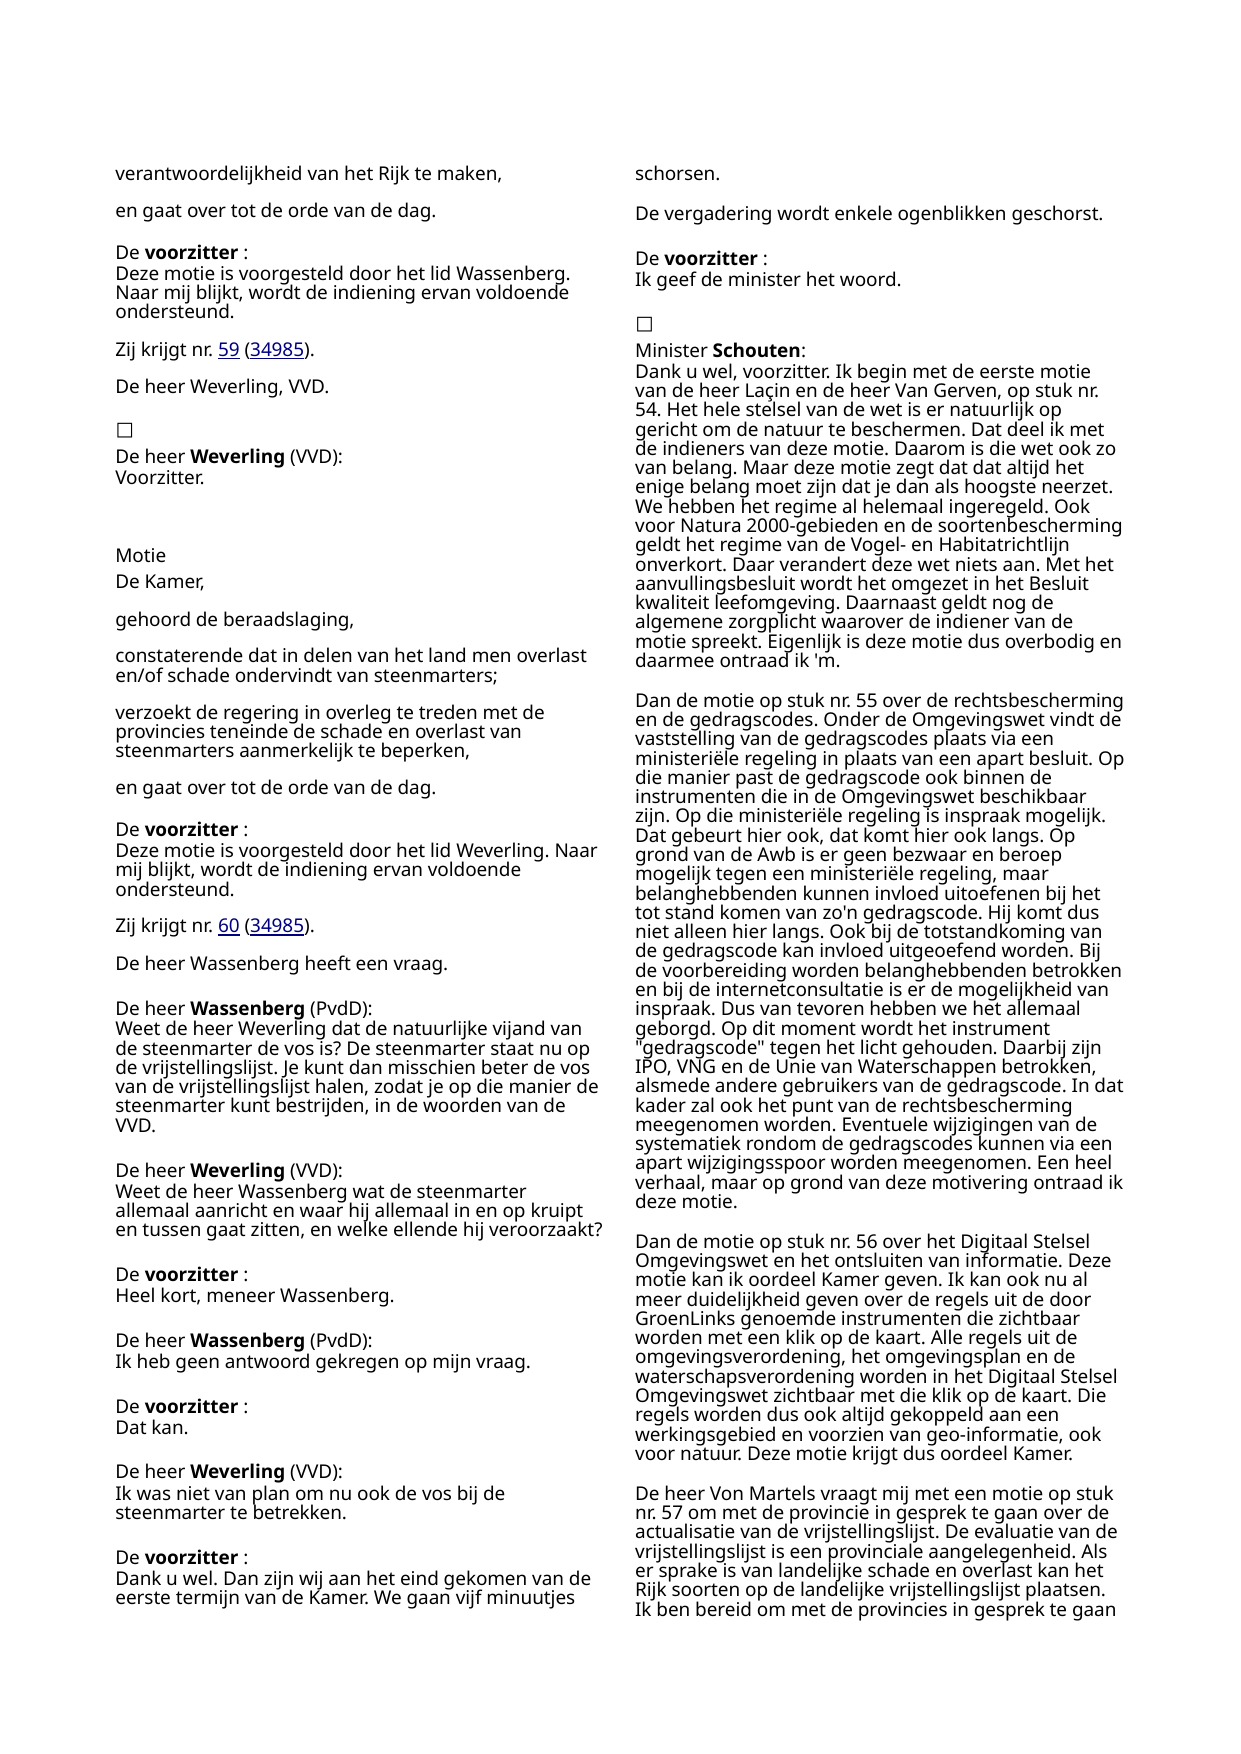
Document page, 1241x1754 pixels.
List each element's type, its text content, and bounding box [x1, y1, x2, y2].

text Heel kort, meneer Wassenberg. [115, 1287, 605, 1306]
text Dan de motie op stuk nr. 56 over het Digitaal Stelsel Omgevingswet en het ontsluiten van informatie. Deze motie kan ik oordeel Kamer geven. Ik kan ook nu al meer duidelijkheid geven over de regels uit de door GroenLinks genoemde instrumenten die zichtbaar worden met een klik op de kaart. Alle regels uit de omgevingsverordening, het omgevingsplan en de waterschapsverordening worden in het Digitaal Stelsel Omgevingswet zichtbaar met die klik op de kaart. Die regels worden dus ook altijd gekoppeld aan een werkingsgebied en voorzien van geo-informatie, ook voor natuur. Deze motie krijgt dus oordeel Kamer. [635, 1233, 1125, 1464]
text De heer Wassenberg (PvdD): [115, 995, 605, 1020]
text gehoord de beraadslaging, [115, 611, 605, 630]
text Zij krijgt nr. 59 (34985). [115, 341, 605, 360]
text Deze motie is voorgesteld door het lid Wassenberg. Naar mij blijkt, wordt de indiening ervan voldoende ondersteund. [115, 265, 605, 323]
text De heer Weverling, VVD. [115, 378, 605, 397]
text De Kamer, [115, 573, 605, 593]
text De voorzitter : [115, 1261, 605, 1287]
text Dat kan. [115, 1419, 605, 1438]
text en gaat over tot de orde van de dag. [115, 202, 605, 222]
text De heer Von Martels vraagt mij met een motie op stuk nr. 57 om met de provincie in gesprek te gaan over de actualisatie van de vrijstellingslijst. De evaluatie van de vrijstellingslijst is een provinciale aangelegenheid. Als er sprake is van landelijke schade en overlast kan het Rijk soorten op de landelijke vrijstellingslijst plaatsen. Ik ben bereid om met de provincies in gesprek te gaan [635, 1485, 1125, 1620]
text De heer Wassenberg heeft een vraag. [115, 954, 605, 974]
text Voorzitter. [115, 469, 605, 488]
text Weet de heer Weverling dat de natuurlijke vijand van de steenmarter de vos is? De steenmarter staat nu op de vrijstellingslijst. Je kunt dan misschien beter de vos van de vrijstellingslijst halen, zodat je op die manier de steenmarter kunt bestrijden, in de woorden van de VVD. [115, 1020, 605, 1136]
text schorsen. [635, 165, 1125, 184]
text Deze motie is voorgesteld door het lid Weverling. Naar mij blijkt, wordt de indiening ervan voldoende ondersteund. [115, 842, 605, 900]
text De heer Wassenberg (PvdD): [115, 1327, 605, 1353]
text De voorzitter : [115, 239, 605, 265]
text ⬜ [635, 311, 1125, 337]
text constaterende dat in delen van het land men overlast en/of schade ondervindt van steenmarters; [115, 647, 605, 686]
text Zij krijgt nr. 60 (34985). [115, 917, 605, 937]
text Ik was niet van plan om nu ook de vos bij de steenmarter te betrekken. [115, 1484, 605, 1523]
text De heer Weverling (VVD): [115, 1157, 605, 1183]
text verantwoordelijkheid van het Rijk te maken, [115, 165, 605, 184]
text Ik heb geen antwoord gekregen op mijn vraag. [115, 1353, 605, 1372]
text Dank u wel, voorzitter. Ik begin met de eerste motie van de heer Laçin en de heer Van Gerven, op stuk nr. 54. Het hele stelsel van de wet is er natuurlijk op gericht om de natuur te beschermen. Dat deel ik met de indieners van deze motie. Daarom is die wet ook zo van belang. Maar deze motie zegt dat dat altijd het enige belang moet zijn dat je dan als hoogste neerzet. We hebben het regime al helemaal ingeregeld. Ook voor Natura 2000-gebieden en de soortenbescherming geldt het regime van de Vogel- en Habitatrichtlijn onverkort. Daar verandert deze wet niets aan. Met het aanvullingsbesluit wordt het omgezet in het Besluit kwaliteit leefomgeving. Daarnaast geldt nog de algemene zorgplicht waarover de indiener van de motie spreekt. Eigenlijk is deze motie dus overbodig en daarmee ontraad ik 'm. [635, 363, 1125, 671]
text De heer Weverling (VVD): [115, 1459, 605, 1484]
text De vergadering wordt enkele ogenblikken geschorst. [635, 205, 1125, 225]
text Weet de heer Wassenberg wat de steenmarter allemaal aanricht en waar hij allemaal in en op kruipt en tussen gaat zitten, en welke ellende hij veroorzaakt? [115, 1183, 605, 1240]
text Motie [115, 542, 605, 568]
text De voorzitter : [115, 816, 605, 842]
text ⬜ [115, 418, 605, 443]
text Ik geef de minister het woord. [635, 271, 1125, 291]
text De voorzitter : [115, 1393, 605, 1419]
text De voorzitter : [115, 1544, 605, 1569]
text De voorzitter : [635, 246, 1125, 271]
text en gaat over tot de orde van de dag. [115, 779, 605, 798]
text verzoekt de regering in overleg te treden met de provincies teneinde de schade en overlast van steenmarters aanmerkelijk te beperken, [115, 704, 605, 762]
text Dan de motie op stuk nr. 55 over de rechtsbescherming en de gedragscodes. Onder de Omgevingswet vindt de vaststelling van de gedragscodes plaats via een ministeriële regeling in plaats van een apart besluit. Op die manier past de gedragscode ook binnen de instrumenten die in de Omgevingswet beschikbaar zijn. Op die ministeriële regeling is inspraak mogelijk. Dat gebeurt hier ook, dat komt hier ook langs. Op grond van de Awb is er geen bezwaar en beroep mogelijk tegen een ministeriële regeling, maar belanghebbenden kunnen invloed uitoefenen bij het tot stand komen van zo'n gedragscode. Hij komt dus niet alleen hier langs. Ook bij de totstandkoming van de gedragscode kan invloed uitgeoefend worden. Bij de voorbereiding worden belanghebbenden betrokken en bij de internetconsultatie is er de mogelijkheid van inspraak. Dus van tevoren hebben we het allemaal geborgd. Op dit moment wordt het instrument "gedragscode" tegen het licht gehouden. Daarbij zijn IPO, VNG en de Unie van Waterschappen betrokken, alsmede andere gebruikers van de gedragscode. In dat kader zal ook het punt van de rechtsbescherming meegenomen worden. Eventuele wijzigingen van de systematiek rondom de gedragscodes kunnen via een apart wijzigingsspoor worden meegenomen. Een heel verhaal, maar op grond van deze motivering ontraad ik deze motie. [635, 692, 1125, 1212]
text Dank u wel. Dan zijn wij aan het eind gekomen van de eerste termijn van de Kamer. We gaan vijf minuutjes [115, 1569, 605, 1608]
text Minister Schouten: [635, 337, 1125, 363]
text De heer Weverling (VVD): [115, 443, 605, 469]
